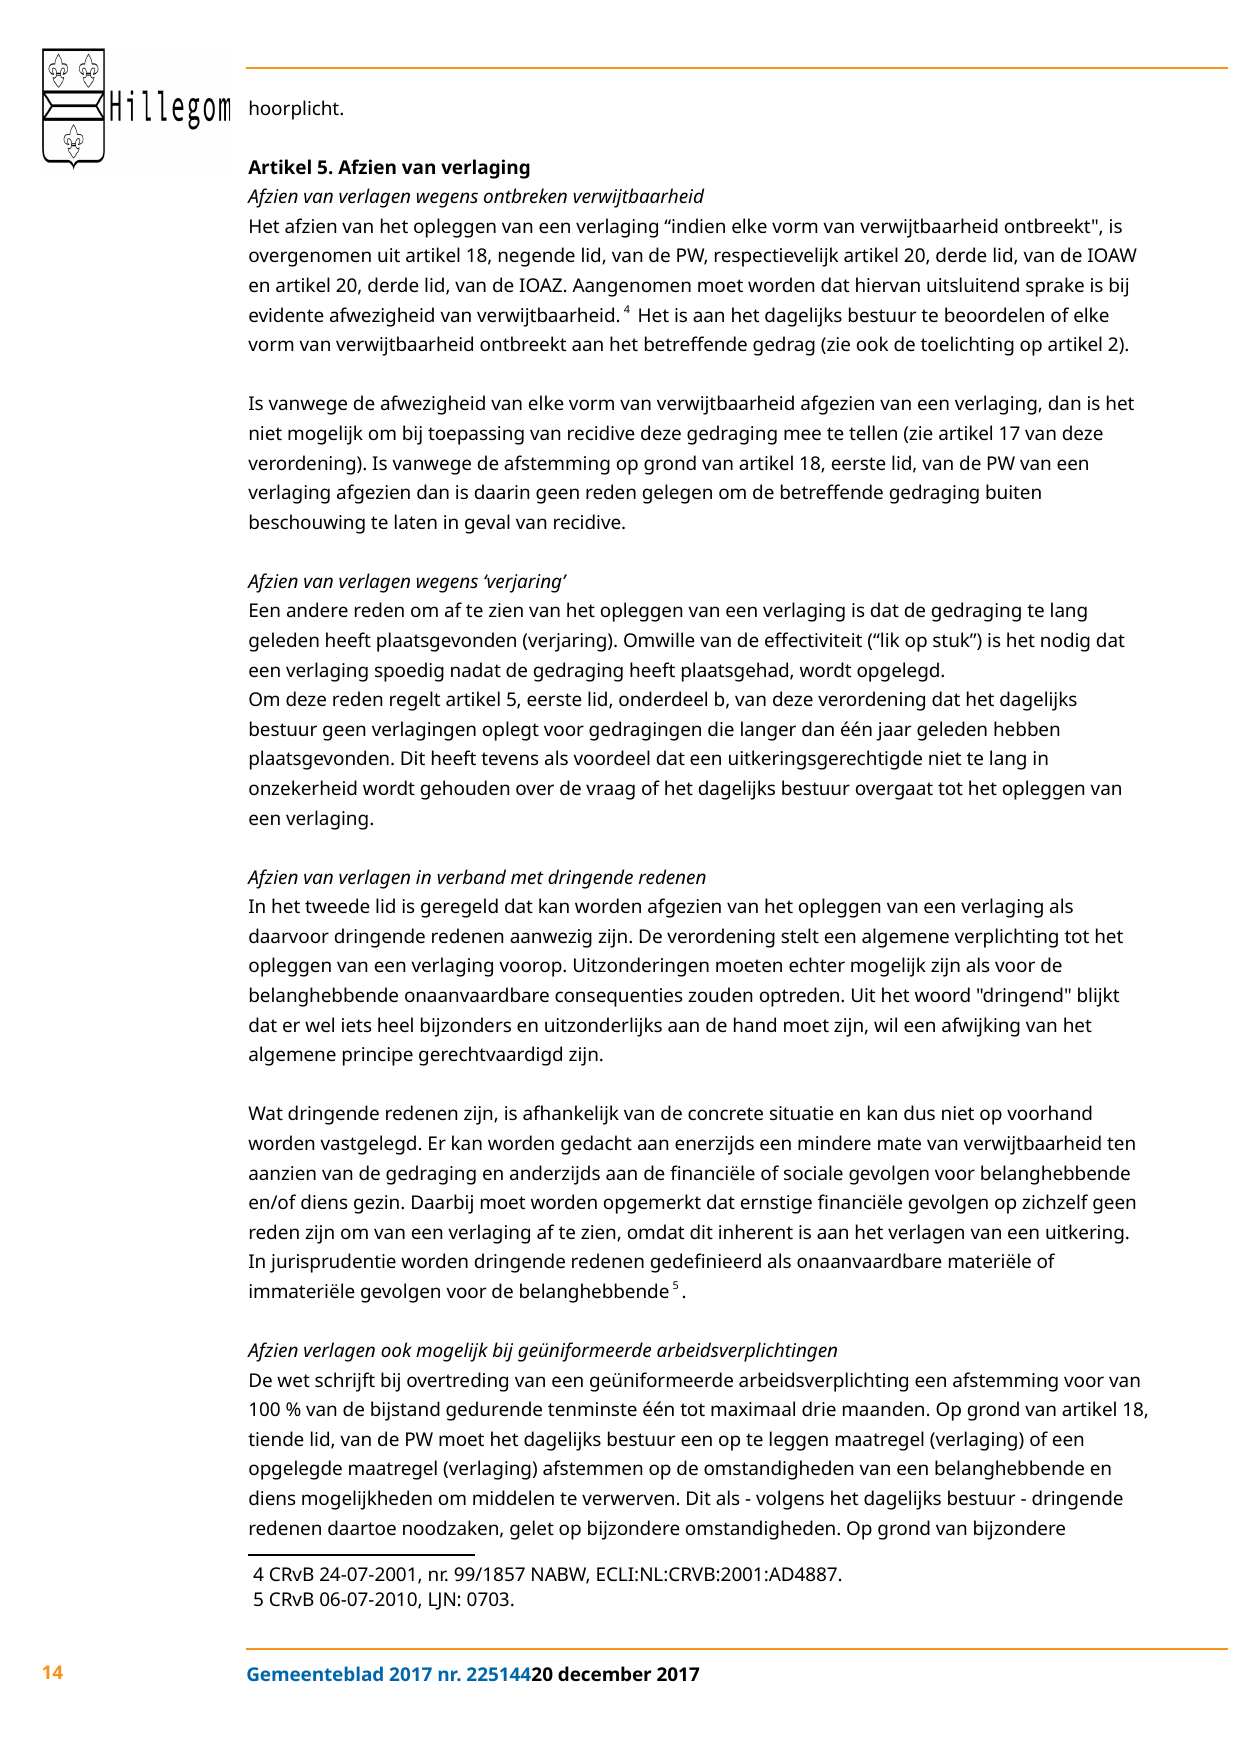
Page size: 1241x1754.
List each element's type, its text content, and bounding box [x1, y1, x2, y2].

text Afzien van verlagen in verband met dringende redenen [248, 864, 1152, 890]
text hoorplicht. [248, 95, 1152, 121]
text Is vanwege de afwezigheid van elke vorm van verwijtbaarheid afgezien van een verlaging, dan is het niet mogelijk om bij toepassing van recidive deze gedraging mee te tellen (zie artikel 17 van deze verordening). Is vanwege de afstemming op grond van artikel 18, eerste lid, van de PW van een verlaging afgezien dan is daarin geen reden gelegen om de betreffende gedraging buiten beschouwing te laten in geval van recidive. [248, 391, 1152, 535]
text Afzien van verlagen wegens ‘verjaring’ [248, 568, 1152, 594]
text Het afzien van het opleggen van een verlaging “indien elke vorm van verwijtbaarheid ontbreekt", is overgenomen uit artikel 18, negende lid, van de PW, respectievelijk artikel 20, derde lid, van de IOAW en artikel 20, derde lid, van de IOAZ. Aangenomen moet worden dat hiervan uitsluitend sprake is bij evidente afwezigheid van verwijtbaarheid. Het is aan het dagelijks bestuur te beoordelen of elke vorm van verwijtbaarheid ontbreekt aan het betreffende gedrag (zie ook de toelichting op artikel 2). [248, 213, 1152, 357]
text CRvB 24-07-2001, nr. 99/1857 NABW, ECLI:NL:CRVB:2001:AD4887. [248, 1561, 1152, 1586]
text Artikel 5. Afzien van verlaging [248, 154, 1152, 180]
text Een andere reden om af te zien van het opleggen van een verlaging is dat de gedraging te lang geleden heeft plaatsgevonden (verjaring). Omwille van de effectiviteit (“lik op stuk”) is het nodig dat een verlaging spoedig nadat de gedraging heeft plaatsgehad, wordt opgelegd. [248, 598, 1152, 683]
text Afzien verlagen ook mogelijk bij geüniformeerde arbeidsverplichtingen [248, 1337, 1152, 1363]
text Wat dringende redenen zijn, is afhankelijk van de concrete situatie en kan dus niet op voorhand worden vastgelegd. Er kan worden gedacht aan enerzijds een mindere mate van verwijtbaarheid ten aanzien van de gedraging en anderzijds aan de financiële of sociale gevolgen voor belanghebbende en/of diens gezin. Daarbij moet worden opgemerkt dat ernstige financiële gevolgen op zichzelf geen reden zijn om van een verlaging af te zien, omdat dit inherent is aan het verlagen van een uitkering. In jurisprudentie worden dringende redenen gedefinieerd als onaanvaardbare materiële of immateriële gevolgen voor de belanghebbende. [248, 1101, 1152, 1304]
picture [41, 47, 231, 172]
text De wet schrijft bij overtreding van een geüniformeerde arbeidsverplichting een afstemming voor van 100 % van de bijstand gedurende tenminste één tot maximaal drie maanden. Op grond van artikel 18, tiende lid, van de PW moet het dagelijks bestuur een op te leggen maatregel (verlaging) of een opgelegde maatregel (verlaging) afstemmen op de omstandigheden van een belanghebbende en diens mogelijkheden om middelen te verwerven. Dit als - volgens het dagelijks bestuur - dringende redenen daartoe noodzaken, gelet op bijzondere omstandigheden. Op grond van bijzondere [248, 1367, 1152, 1541]
text CRvB 06-07-2010, LJN: 0703. [248, 1586, 1152, 1612]
text Om deze reden regelt artikel 5, eerste lid, onderdeel b, van deze verordening dat het dagelijks bestuur geen verlagingen oplegt voor gedragingen die langer dan één jaar geleden hebben plaatsgevonden. Dit heeft tevens als voordeel dat een uitkeringsgerechtigde niet te lang in onzekerheid wordt gehouden over de vraag of het dagelijks bestuur overgaat tot het opleggen van een verlaging. [248, 686, 1152, 831]
text Afzien van verlagen wegens ontbreken verwijtbaarheid [248, 183, 1152, 209]
text In het tweede lid is geregeld dat kan worden afgezien van het opleggen van een verlaging als daarvoor dringende redenen aanwezig zijn. De verordening stelt een algemene verplichting tot het opleggen van een verlaging voorop. Uitzonderingen moeten echter mogelijk zijn als voor de belanghebbende onaanvaardbare consequenties zouden optreden. Uit het woord "dringend" blijkt dat er wel iets heel bijzonders en uitzonderlijks aan de hand moet zijn, wil een afwijking van het algemene principe gerechtvaardigd zijn. [248, 893, 1152, 1067]
